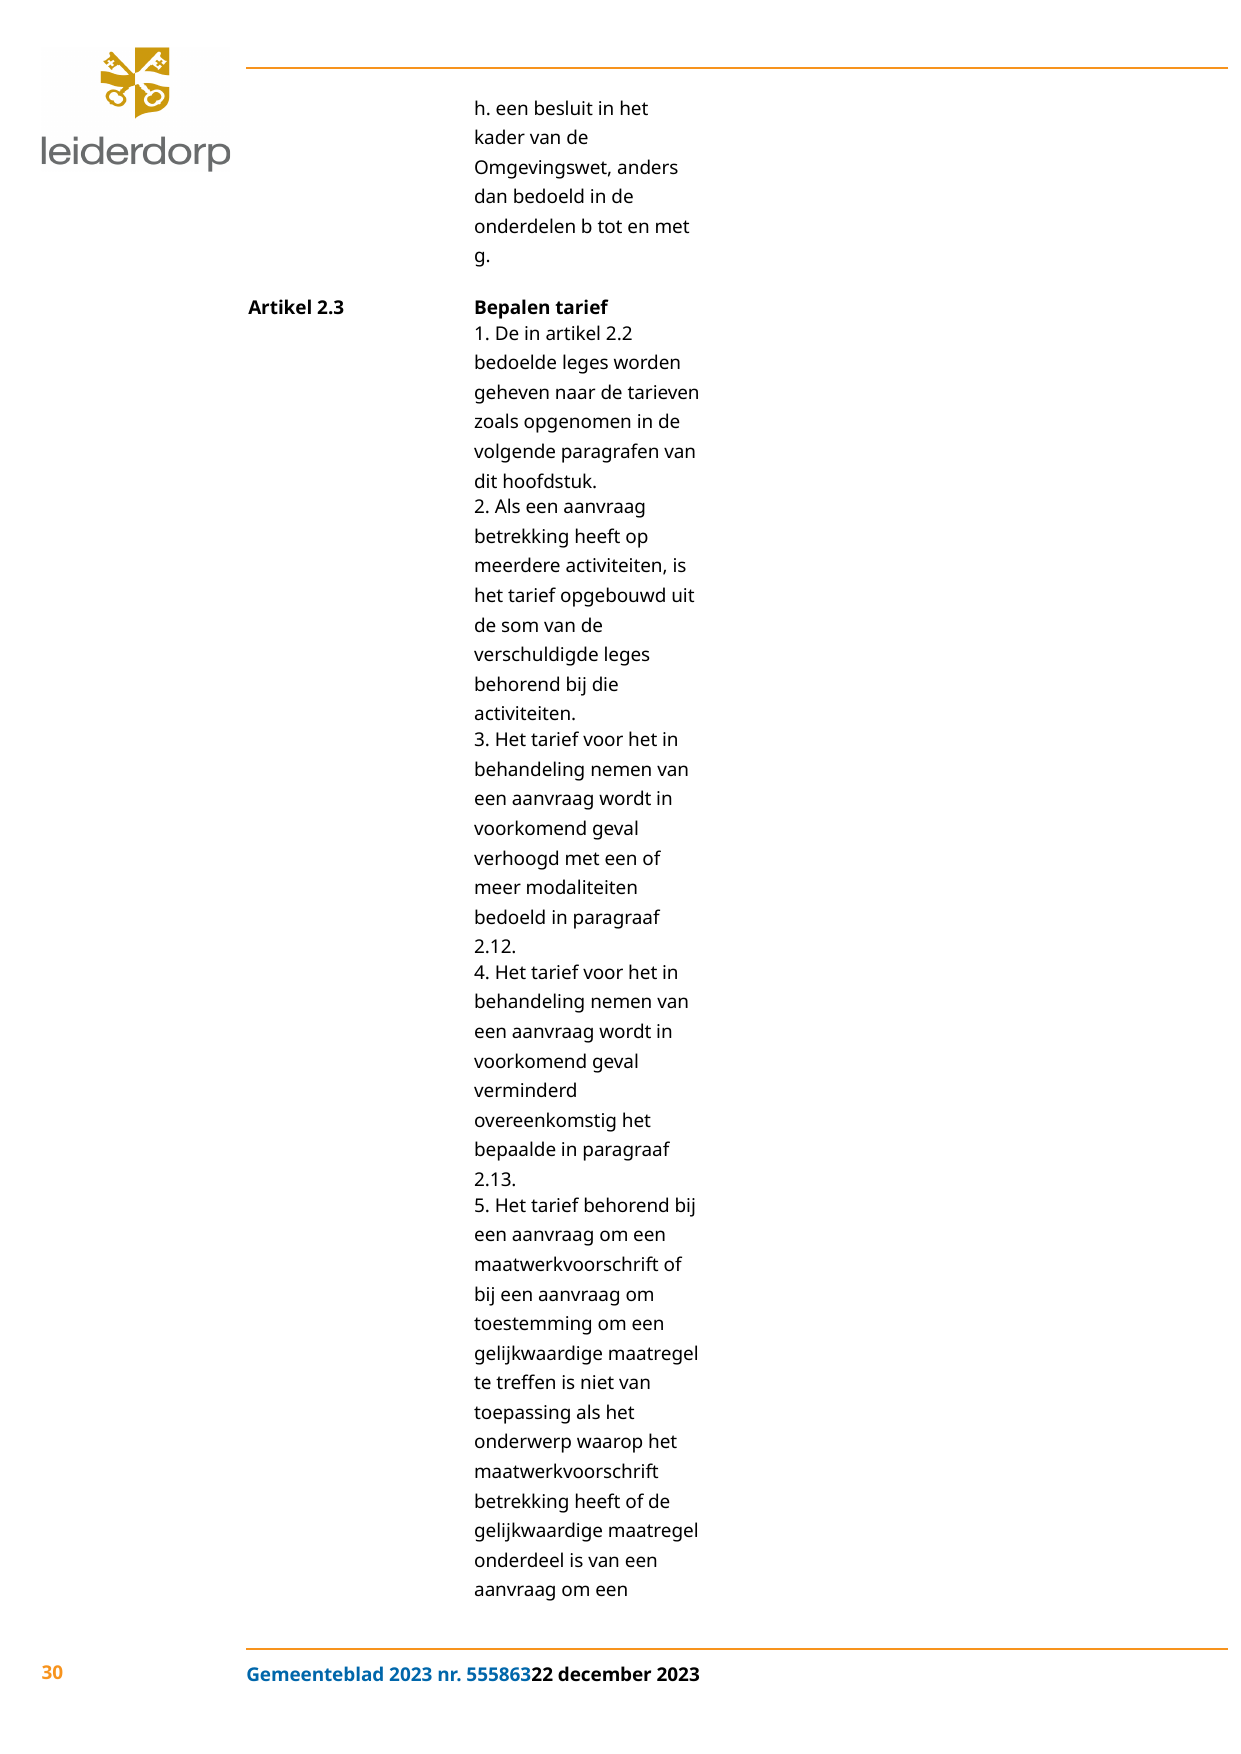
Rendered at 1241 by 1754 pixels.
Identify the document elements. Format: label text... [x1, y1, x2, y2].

table_cell 4. Het tarief voor het in behandeling nemen van een aanvraag wordt in voorkomend geval verminderd overeenkomstig het bepaalde in paragraaf 2.13. [474, 959, 700, 1192]
table_cell 1. De in artikel 2.2 bedoelde leges worden geheven naar de tarieven zoals opgenomen in de volgende paragrafen van dit hoofdstuk. [474, 320, 700, 493]
table_cell [248, 320, 474, 493]
table_cell [700, 726, 926, 959]
table_cell [248, 269, 474, 294]
table_cell [248, 95, 474, 268]
table_cell [926, 320, 1152, 493]
picture [41, 47, 231, 172]
table_cell [700, 494, 926, 726]
table_cell [700, 1192, 926, 1602]
table_cell [700, 959, 926, 1192]
table_cell [926, 959, 1152, 1192]
table_cell [926, 726, 1152, 959]
table_cell Artikel 2.3 [248, 294, 474, 320]
table_cell [700, 320, 926, 493]
table_cell [248, 959, 474, 1192]
table_cell [248, 494, 474, 726]
table_cell h. een besluit in het kader van de Omgevingswet, anders dan bedoeld in de onderdelen b tot en met g. [474, 95, 700, 268]
table_cell [926, 494, 1152, 726]
table_cell [700, 294, 926, 320]
table_cell [926, 269, 1152, 294]
table_cell [474, 269, 700, 294]
table_cell [700, 269, 926, 294]
table_cell Bepalen tarief [474, 294, 700, 320]
table_cell 3. Het tarief voor het in behandeling nemen van een aanvraag wordt in voorkomend geval verhoogd met een of meer modaliteiten bedoeld in paragraaf 2.12. [474, 726, 700, 959]
table_cell [700, 95, 926, 268]
table_cell 2. Als een aanvraag betrekking heeft op meerdere activiteiten, is het tarief opgebouwd uit de som van de verschuldigde leges behorend bij die activiteiten. [474, 494, 700, 726]
table_cell [248, 1192, 474, 1602]
table_cell [926, 95, 1152, 268]
table_cell 5. Het tarief behorend bij een aanvraag om een maatwerkvoorschrift of bij een aanvraag om toestemming om een gelijkwaardige maatregel te treffen is niet van toepassing als het onderwerp waarop het maatwerkvoorschrift betrekking heeft of de gelijkwaardige maatregel onderdeel is van een aanvraag om een [474, 1192, 700, 1602]
table_cell [248, 726, 474, 959]
table_cell [926, 1192, 1152, 1602]
table_cell [926, 294, 1152, 320]
